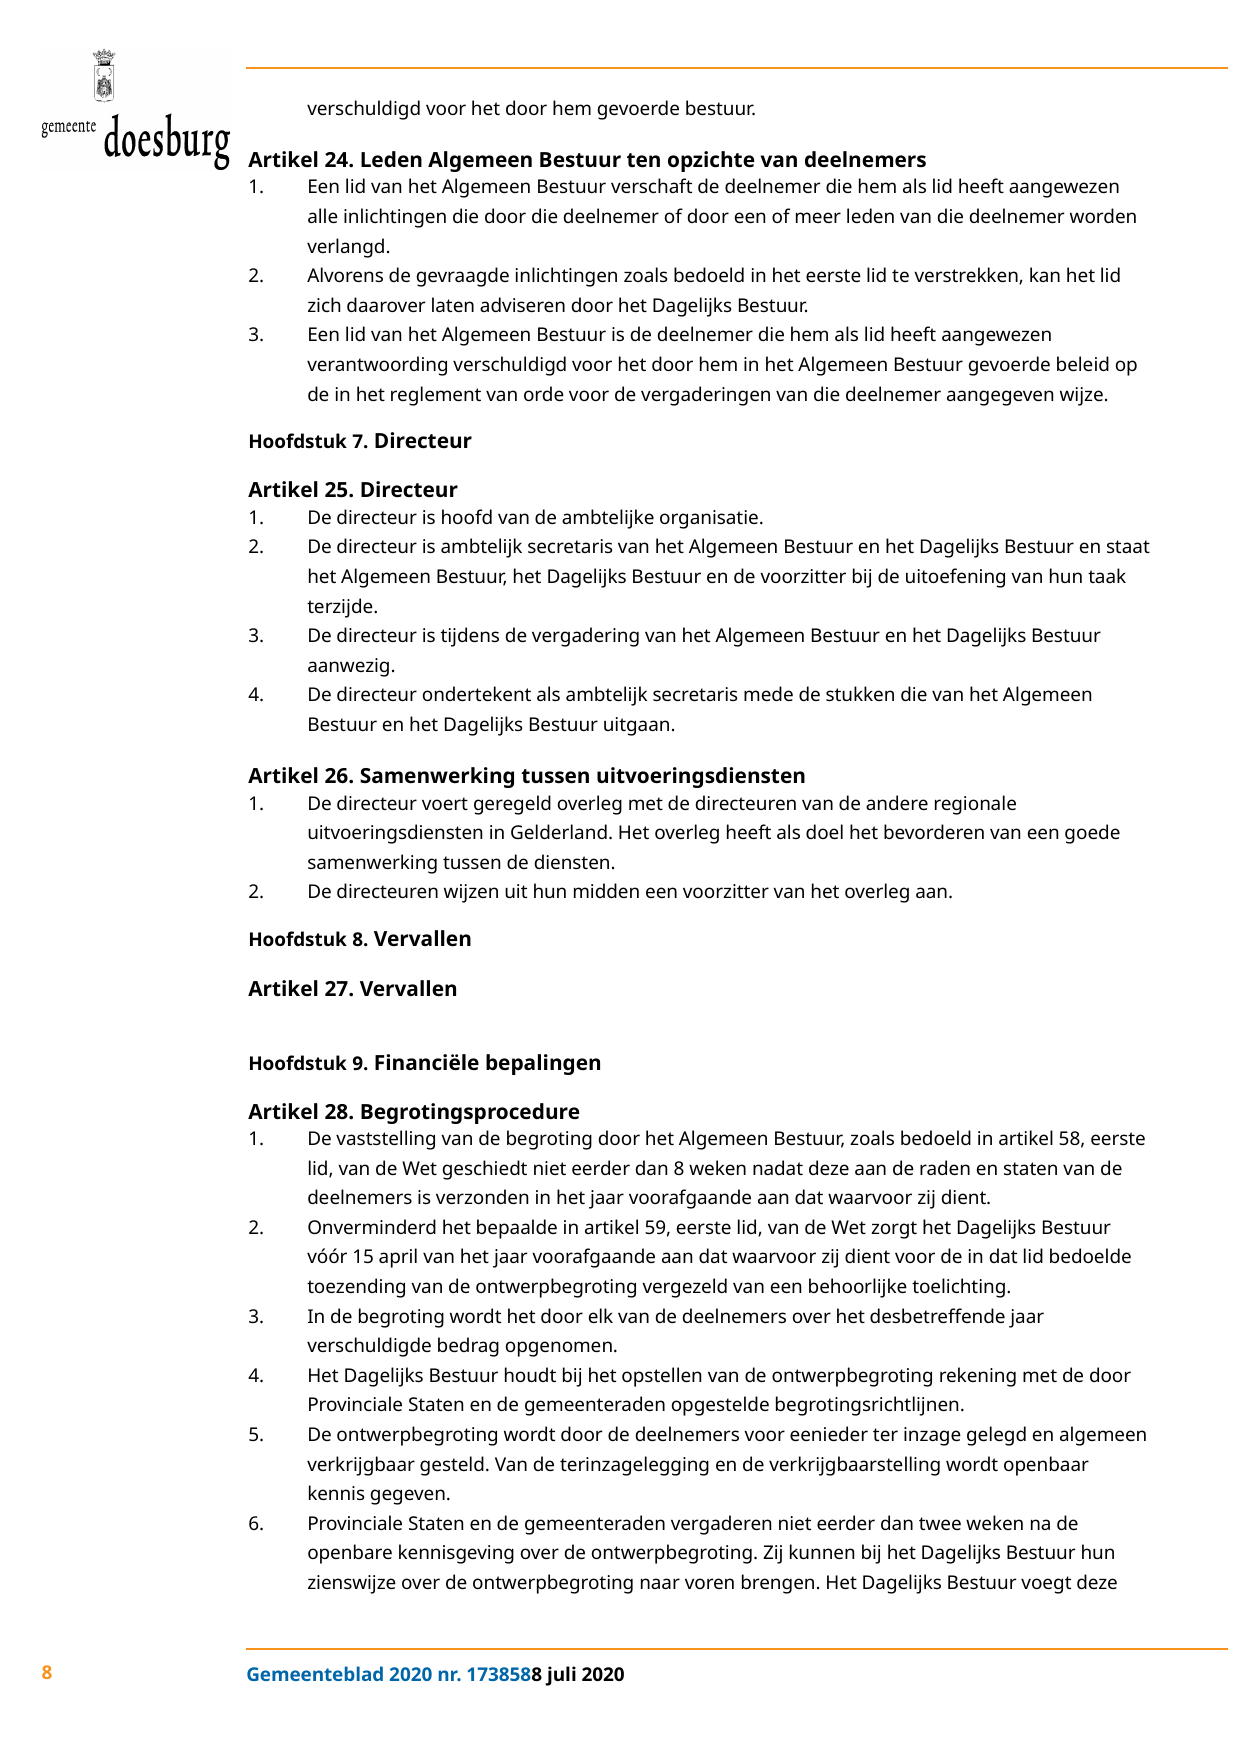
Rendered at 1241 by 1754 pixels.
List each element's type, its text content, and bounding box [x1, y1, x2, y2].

picture [41, 47, 231, 172]
list De ontwerpbegroting wordt door de deelnemers voor eenieder ter inzage gelegd en algemeen verkrijgbaar gesteld. Van de terinzagelegging en de verkrijgbaarstelling wordt openbaar kennis gegeven. [248, 1421, 1152, 1506]
text Artikel 25. Directeur [248, 476, 1152, 504]
list verschuldigd voor het door hem gevoerde bestuur. [248, 95, 1152, 121]
list De directeur ondertekent als ambtelijk secretaris mede de stukken die van het Algemeen Bestuur en het Dagelijks Bestuur uitgaan. [248, 682, 1152, 737]
list De directeuren wijzen uit hun midden een voorzitter van het overleg aan. [248, 879, 1152, 904]
text Hoofdstuk 9. Financiële bepalingen [248, 1048, 1152, 1076]
text Hoofdstuk 7. Directeur [248, 426, 1152, 455]
list In de begroting wordt het door elk van de deelnemers over het desbetreffende jaar verschuldigde bedrag opgenomen. [248, 1303, 1152, 1358]
list Alvorens de gevraagde inlichtingen zoals bedoeld in het eerste lid te verstrekken, kan het lid zich daarover laten adviseren door het Dagelijks Bestuur. [248, 262, 1152, 318]
list De directeur is hoofd van de ambtelijke organisatie. [248, 504, 1152, 530]
list Een lid van het Algemeen Bestuur verschaft de deelnemer die hem als lid heeft aangewezen alle inlichtingen die door die deelnemer of door een of meer leden van die deelnemer worden verlangd. [248, 174, 1152, 258]
text Artikel 26. Samenwerking tussen uitvoeringsdiensten [248, 762, 1152, 790]
text Hoofdstuk 8. Vervallen [248, 924, 1152, 953]
list Provinciale Staten en de gemeenteraden vergaderen niet eerder dan twee weken na de openbare kennisgeving over de ontwerpbegroting. Zij kunnen bij het Dagelijks Bestuur hun zienswijze over de ontwerpbegroting naar voren brengen. Het Dagelijks Bestuur voegt deze [248, 1510, 1152, 1595]
list De directeur voert geregeld overleg met de directeuren van de andere regionale uitvoeringsdiensten in Gelderland. Het overleg heeft als doel het bevorderen van een goede samenwerking tussen de diensten. [248, 790, 1152, 875]
text Artikel 28. Begrotingsprocedure [248, 1097, 1152, 1125]
list De vaststelling van de begroting door het Algemeen Bestuur, zoals bedoeld in artikel 58, eerste lid, van de Wet geschiedt niet eerder dan 8 weken nadat deze aan de raden en staten van de deelnemers is verzonden in het jaar voorafgaande aan dat waarvoor zij dient. [248, 1125, 1152, 1210]
list Het Dagelijks Bestuur houdt bij het opstellen van de ontwerpbegroting rekening met de door Provinciale Staten en de gemeenteraden opgestelde begrotingsrichtlijnen. [248, 1362, 1152, 1417]
list De directeur is tijdens de vergadering van het Algemeen Bestuur en het Dagelijks Bestuur aanwezig. [248, 622, 1152, 678]
list Een lid van het Algemeen Bestuur is de deelnemer die hem als lid heeft aangewezen verantwoording verschuldigd voor het door hem in het Algemeen Bestuur gevoerde beleid op de in het reglement van orde voor de vergaderingen van die deelnemer aangegeven wijze. [248, 322, 1152, 406]
text Artikel 27. Vervallen [248, 974, 1152, 1002]
text Artikel 24. Leden Algemeen Bestuur ten opzichte van deelnemers [248, 145, 1152, 174]
list Onverminderd het bepaalde in artikel 59, eerste lid, van de Wet zorgt het Dagelijks Bestuur vóór 15 april van het jaar voorafgaande aan dat waarvoor zij dient voor de in dat lid bedoelde toezending van de ontwerpbegroting vergezeld van een behoorlijke toelichting. [248, 1214, 1152, 1299]
list De directeur is ambtelijk secretaris van het Algemeen Bestuur en het Dagelijks Bestuur en staat het Algemeen Bestuur, het Dagelijks Bestuur en de voorzitter bij de uitoefening van hun taak terzijde. [248, 534, 1152, 618]
